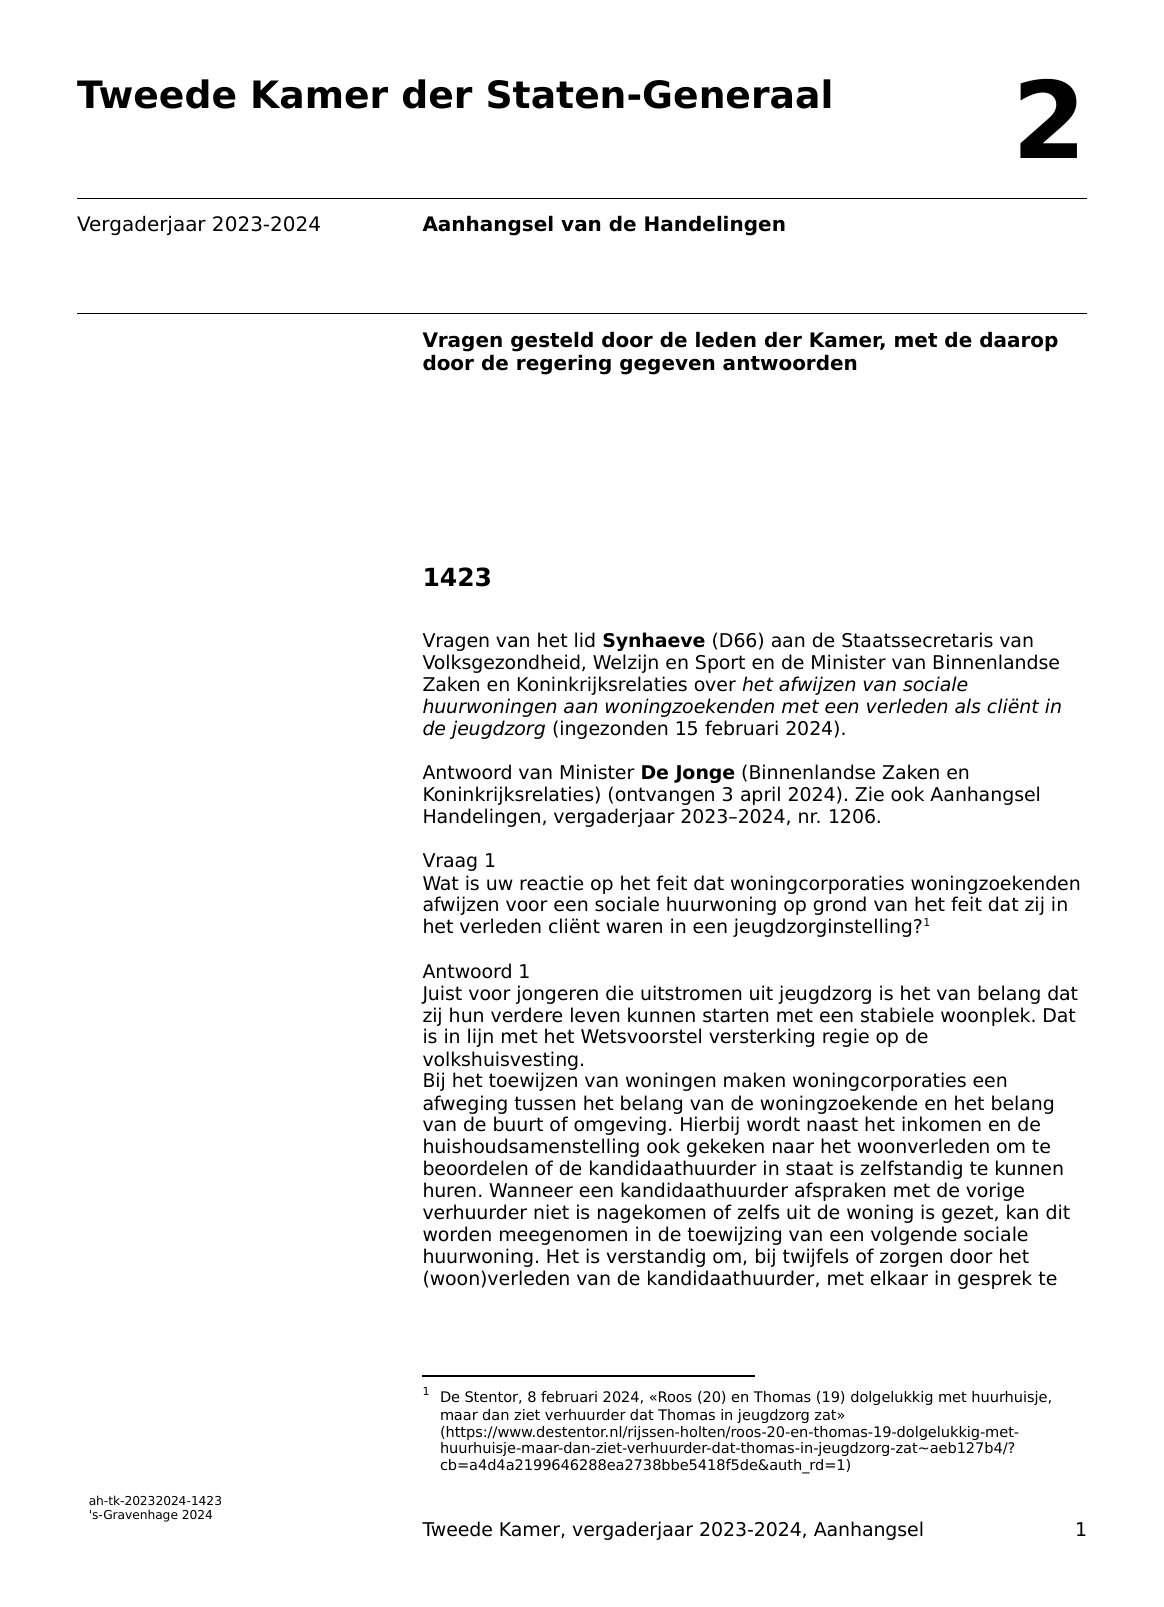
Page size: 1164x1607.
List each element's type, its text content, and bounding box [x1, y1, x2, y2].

text Juist voor jongeren die uitstromen uit jeugdzorg is het van belang dat zij hun verdere leven kunnen starten met een stabiele woonplek. Dat is in lijn met het Wetsvoorstel versterking regie op de volkshuisvesting. [422, 982, 1087, 1070]
table_cell Vragen gesteld door de leden der Kamer, met de daarop door de regering gegeven antwoorden [422, 314, 1087, 375]
text Wat is uw reactie op het feit dat woningcorporaties woningzoekenden afwijzen voor een sociale huurwoning op grond van het feit dat zij in het verleden cliënt waren in een jeugdzorginstelling? [422, 872, 1087, 938]
text De Stentor, 8 februari 2024, «Roos (20) en Thomas (19) dolgelukkig met huurhuisje, maar dan ziet verhuurder dat Thomas in jeugdzorg zat» (https://www.destentor.nl/rijssen-holten/roos-20-en-thomas-19-dolgelukkig-met-huurhuisje-maar-dan-ziet-verhuurder-dat-thomas-in-jeugdzorg-zat~aeb127b4/?cb=a4d4a2199646288ea2738bbe5418f5de&auth_rd=1) [422, 1385, 1087, 1474]
table_header 2 [886, 59, 1087, 198]
text ah-tk-20232024-1423 [88, 1494, 323, 1508]
text Vragen van het lid Synhaeve (D66) aan de Staatssecretaris van Volksgezondheid, Welzijn en Sport en de Minister van Binnenlandse Zaken en Koninkrijksrelaties over het afwijzen van sociale huurwoningen aan woningzoekenden met een verleden als cliënt in de jeugdzorg (ingezonden 15 februari 2024). [422, 630, 1087, 740]
text Antwoord 1 [422, 961, 1087, 982]
text Vraag 1 [422, 850, 1087, 872]
text 's-Gravenhage 2024 [88, 1508, 323, 1522]
text 1423 [422, 563, 1087, 592]
table_cell Aanhangsel van de Handelingen [422, 199, 1087, 313]
table_cell [77, 314, 422, 375]
table_header Tweede Kamer der Staten-Generaal [77, 59, 886, 198]
text Antwoord van Minister De Jonge (Binnenlandse Zaken en Koninkrijksrelaties) (ontvangen 3 april 2024). Zie ook Aanhangsel Handelingen, vergaderjaar 2023–2024, nr. 1206. [422, 762, 1087, 828]
text Bij het toewijzen van woningen maken woningcorporaties een afweging tussen het belang van de woningzoekende en het belang van de buurt of omgeving. Hierbij wordt naast het inkomen en de huishoudsamenstelling ook gekeken naar het woonverleden om te beoordelen of de kandidaathuurder in staat is zelfstandig te kunnen huren. Wanneer een kandidaathuurder afspraken met de vorige verhuurder niet is nagekomen of zelfs uit de woning is gezet, kan dit worden meegenomen in de toewijzing van een volgende sociale huurwoning. Het is verstandig om, bij twijfels of zorgen door het (woon)verleden van de kandidaathuurder, met elkaar in gesprek te [422, 1070, 1087, 1290]
table_cell Vergaderjaar 2023-2024 [77, 199, 422, 313]
